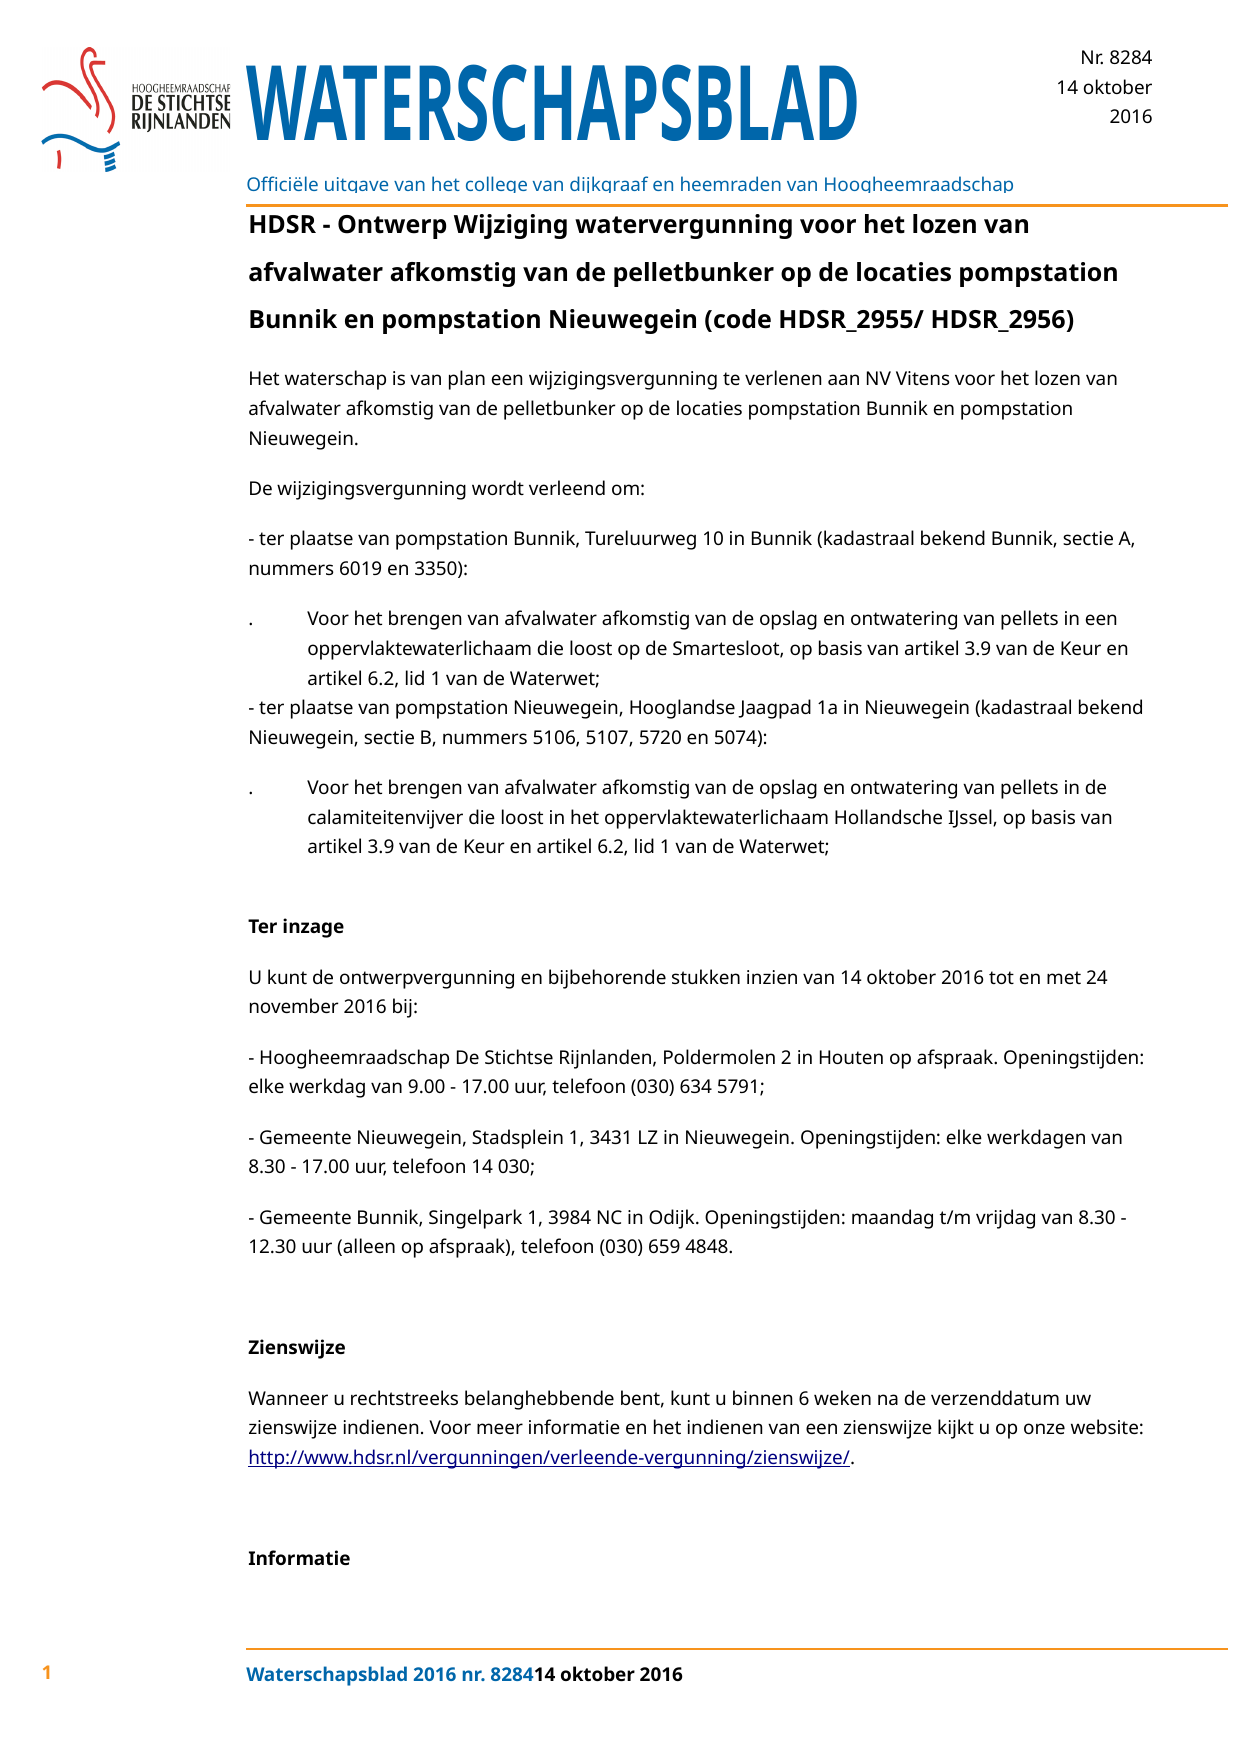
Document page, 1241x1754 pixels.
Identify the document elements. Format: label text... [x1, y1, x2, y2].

list Voor het brengen van afvalwater afkomstig van de opslag en ontwatering van pellets in de calamiteitenvijver die loost in het oppervlaktewaterlichaam Hollandsche IJssel, op basis van artikel 3.9 van de Keur en artikel 6.2, lid 1 van de Waterwet; [248, 774, 1152, 859]
text - Gemeente Nieuwegein, Stadsplein 1, 3431 LZ in Nieuwegein. Openingstijden: elke werkdagen van 8.30 - 17.00 uur, telefoon 14 030; [248, 1124, 1152, 1179]
picture [41, 47, 231, 172]
text HDSR - Ontwerp Wijziging watervergunning voor het lozen van afvalwater afkomstig van de pelletbunker op de locaties pompstation Bunnik en pompstation Nieuwegein (code HDSR_2955/ HDSR_2956) [248, 207, 1152, 336]
text Het waterschap is van plan een wijzigingsvergunning te verlenen aan NV Vitens voor het lozen van afvalwater afkomstig van de pelletbunker op de locaties pompstation Bunnik en pompstation Nieuwegein. [248, 366, 1152, 450]
text U kunt de ontwerpvergunning en bijbehorende stukken inzien van 14 oktober 2016 tot en met 24 november 2016 bij: [248, 964, 1152, 1019]
text - ter plaatse van pompstation Bunnik, Tureluurweg 10 in Bunnik (kadastraal bekend Bunnik, sectie A, nummers 6019 en 3350): [248, 526, 1152, 581]
text Zienswijze [248, 1334, 1152, 1360]
text Informatie [248, 1545, 1152, 1570]
text Wanneer u rechtstreeks belanghebbende bent, kunt u binnen 6 weken na de verzenddatum uw zienswijze indienen. Voor meer informatie en het indienen van een zienswijze kijkt u op onze website: http://www.hdsr.nl/vergunningen/verleende-vergunning/zienswijze/. [248, 1385, 1152, 1469]
text - ter plaatse van pompstation Nieuwegein, Hooglandse Jaagpad 1a in Nieuwegein (kadastraal bekend Nieuwegein, sectie B, nummers 5106, 5107, 5720 en 5074): [248, 694, 1152, 749]
text - Gemeente Bunnik, Singelpark 1, 3984 NC in Odijk. Openingstijden: maandag t/m vrijdag van 8.30 - 12.30 uur (alleen op afspraak), telefoon (030) 659 4848. [248, 1204, 1152, 1259]
text De wijzigingsvergunning wordt verleend om: [248, 475, 1152, 501]
text Ter inzage [248, 913, 1152, 939]
list Voor het brengen van afvalwater afkomstig van de opslag en ontwatering van pellets in een oppervlaktewaterlichaam die loost op de Smartesloot, op basis van artikel 3.9 van de Keur en artikel 6.2, lid 1 van de Waterwet; [248, 606, 1152, 690]
text - Hoogheemraadschap De Stichtse Rijnlanden, Poldermolen 2 in Houten op afspraak. Openingstijden: elke werkdag van 9.00 - 17.00 uur, telefoon (030) 634 5791; [248, 1044, 1152, 1099]
